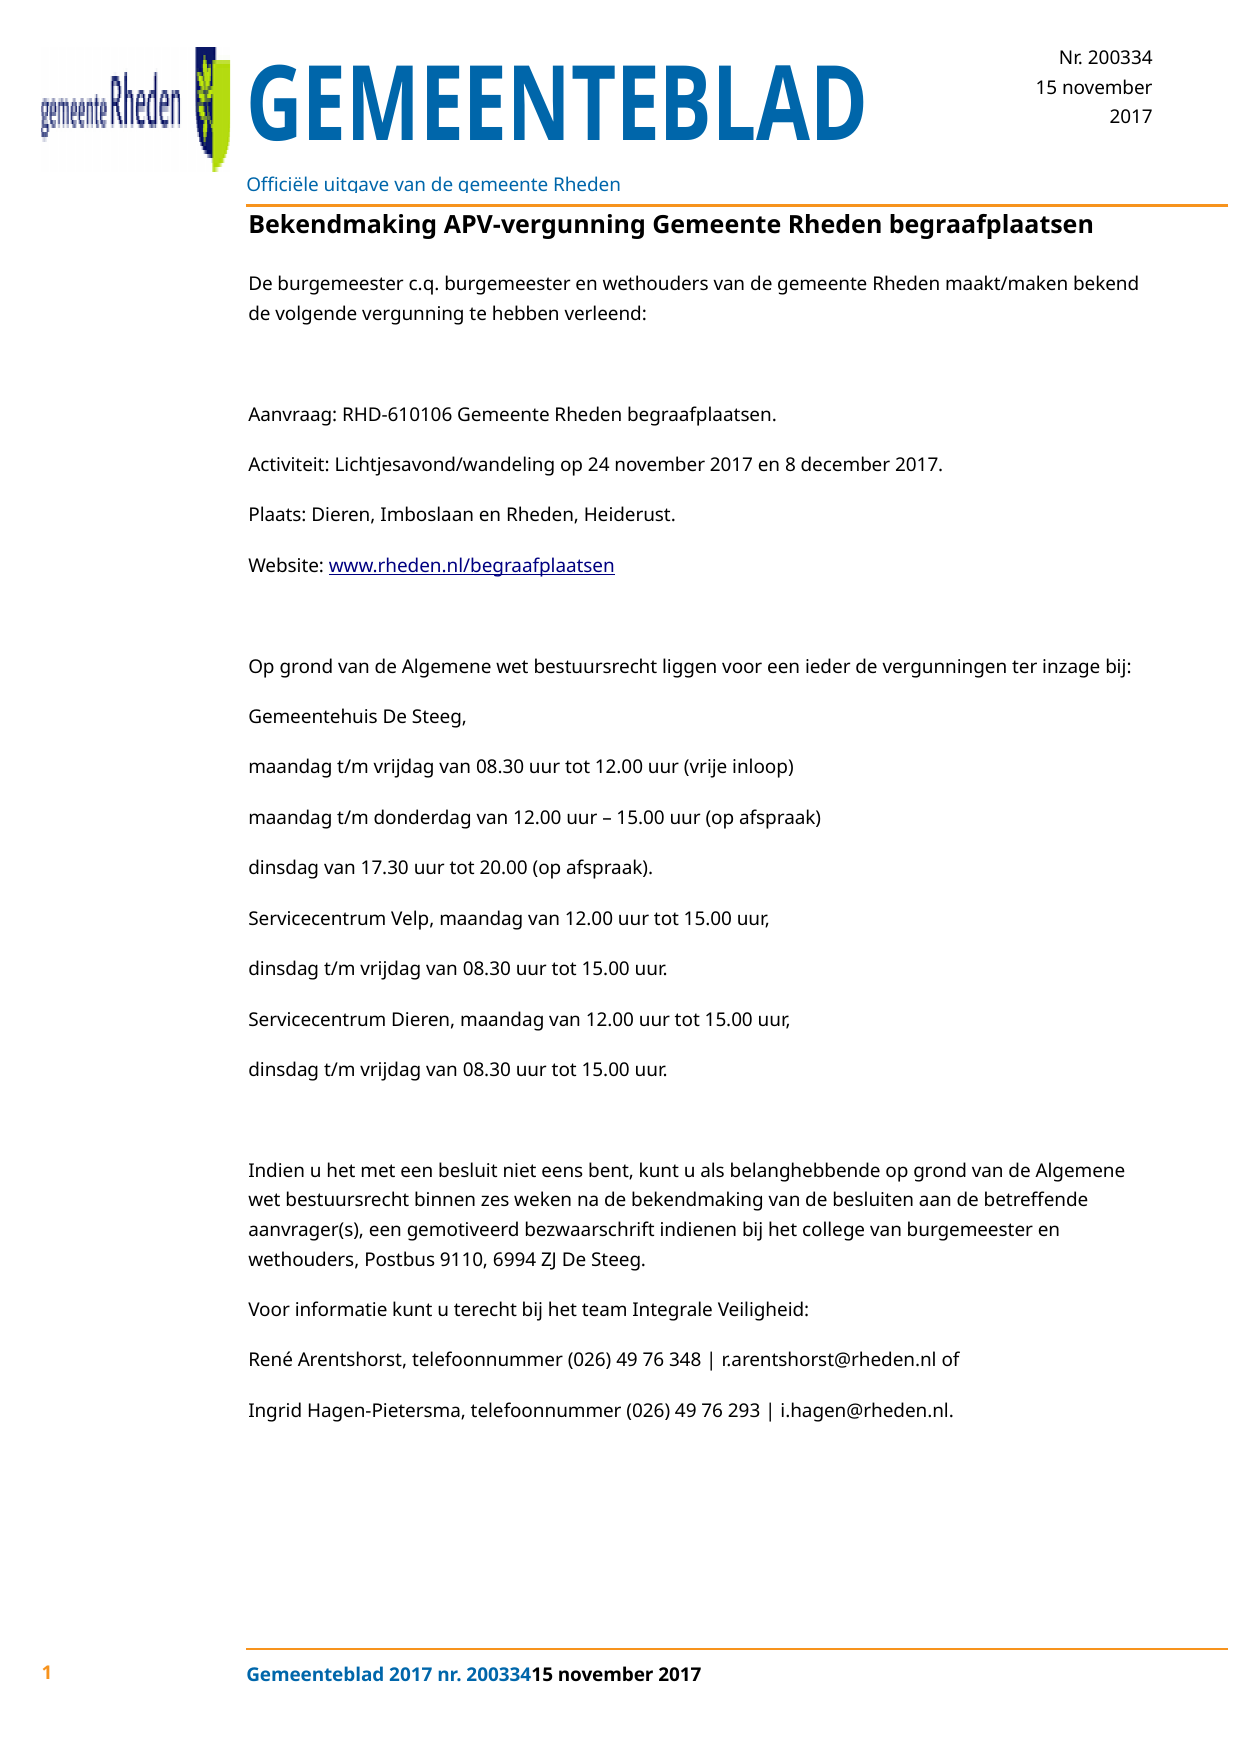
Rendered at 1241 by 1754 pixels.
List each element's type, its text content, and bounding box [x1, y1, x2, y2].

text maandag t/m donderdag van 12.00 uur – 15.00 uur (op afspraak) [248, 804, 1152, 830]
text Ingrid Hagen-Pietersma, telefoonnummer (026) 49 76 293 | i.hagen@rheden.nl. [248, 1397, 1152, 1423]
text Indien u het met een besluit niet eens bent, kunt u als belanghebbende op grond van de Algemene wet bestuursrecht binnen zes weken na de bekendmaking van de besluiten aan de betreffende aanvrager(s), een gemotiveerd bezwaarschrift indienen bij het college van burgemeester en wethouders, Postbus 9110, 6994 ZJ De Steeg. [248, 1157, 1152, 1271]
text dinsdag van 17.30 uur tot 20.00 (op afspraak). [248, 854, 1152, 880]
text Servicecentrum Dieren, maandag van 12.00 uur tot 15.00 uur, [248, 1006, 1152, 1031]
text René Arentshorst, telefoonnummer (026) 49 76 348 | r.arentshorst@rheden.nl of [248, 1347, 1152, 1372]
text maandag t/m vrijdag van 08.30 uur tot 12.00 uur (vrije inloop) [248, 754, 1152, 779]
text De burgemeester c.q. burgemeester en wethouders van de gemeente Rheden maakt/maken bekend de volgende vergunning te hebben verleend: [248, 270, 1152, 326]
text Bekendmaking APV-vergunning Gemeente Rheden begraafplaatsen [248, 207, 1152, 241]
text Aanvraag: RHD-610106 Gemeente Rheden begraafplaatsen. [248, 401, 1152, 426]
text Website: www.rheden.nl/begraafplaatsen [248, 552, 1152, 578]
text dinsdag t/m vrijdag van 08.30 uur tot 15.00 uur. [248, 1056, 1152, 1082]
text Op grond van de Algemene wet bestuursrecht liggen voor een ieder de vergunningen ter inzage bij: [248, 653, 1152, 678]
text Voor informatie kunt u terecht bij het team Integrale Veiligheid: [248, 1296, 1152, 1322]
text Activiteit: Lichtjesavond/wandeling op 24 november 2017 en 8 december 2017. [248, 451, 1152, 477]
text Plaats: Dieren, Imboslaan en Rheden, Heiderust. [248, 502, 1152, 527]
picture [41, 47, 231, 172]
text dinsdag t/m vrijdag van 08.30 uur tot 15.00 uur. [248, 955, 1152, 981]
text Servicecentrum Velp, maandag van 12.00 uur tot 15.00 uur, [248, 905, 1152, 931]
text Gemeentehuis De Steeg, [248, 703, 1152, 729]
